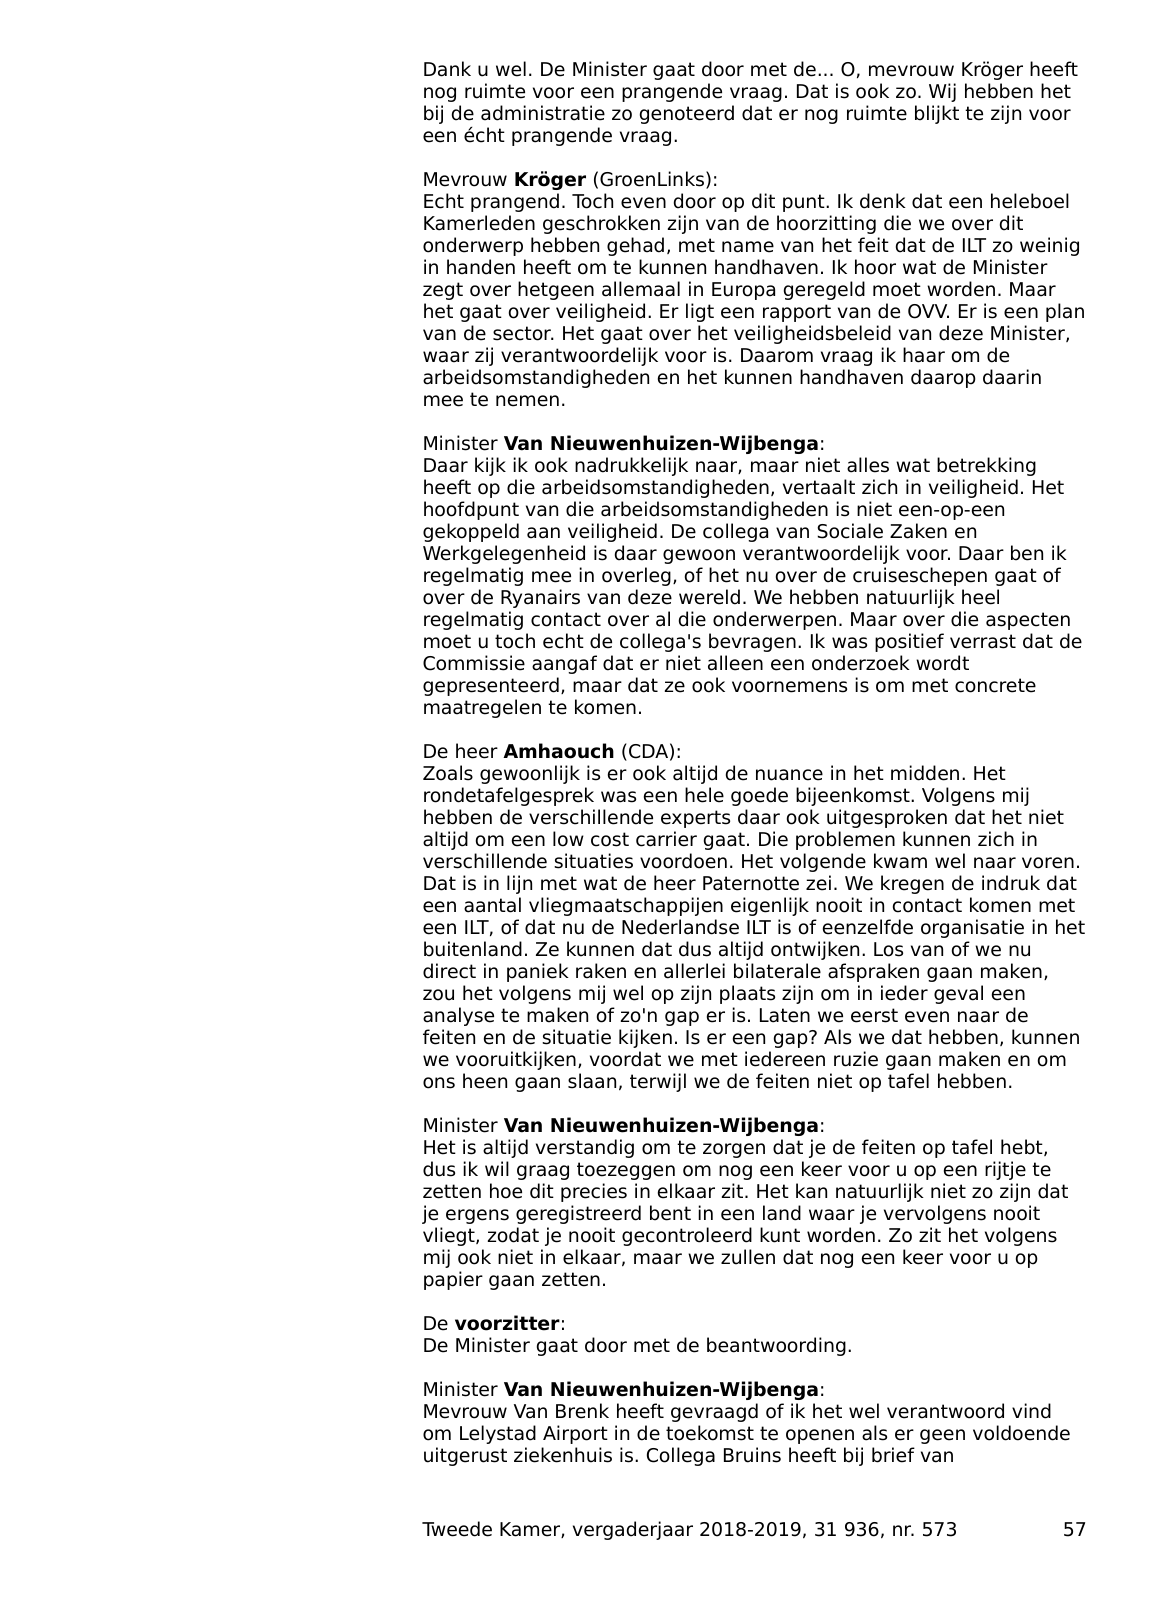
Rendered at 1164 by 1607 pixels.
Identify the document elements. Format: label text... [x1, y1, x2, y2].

text Dank u wel. De Minister gaat door met de... O, mevrouw Kröger heeft nog ruimte voor een prangende vraag. Dat is ook zo. Wij hebben het bij de administratie zo genoteerd dat er nog ruimte blijkt te zijn voor een écht prangende vraag. [422, 59, 1087, 147]
text Daar kijk ik ook nadrukkelijk naar, maar niet alles wat betrekking heeft op die arbeidsomstandigheden, vertaalt zich in veiligheid. Het hoofdpunt van die arbeidsomstandigheden is niet een-op-een gekoppeld aan veiligheid. De collega van Sociale Zaken en Werkgelegenheid is daar gewoon verantwoordelijk voor. Daar ben ik regelmatig mee in overleg, of het nu over de cruiseschepen gaat of over de Ryanairs van deze wereld. We hebben natuurlijk heel regelmatig contact over al die onderwerpen. Maar over die aspecten moet u toch echt de collega's bevragen. Ik was positief verrast dat de Commissie aangaf dat er niet alleen een onderzoek wordt gepresenteerd, maar dat ze ook voornemens is om met concrete maatregelen te komen. [422, 455, 1087, 719]
text Mevrouw Kröger (GroenLinks): [422, 169, 1087, 191]
text Echt prangend. Toch even door op dit punt. Ik denk dat een heleboel Kamerleden geschrokken zijn van de hoorzitting die we over dit onderwerp hebben gehad, met name van het feit dat de ILT zo weinig in handen heeft om te kunnen handhaven. Ik hoor wat de Minister zegt over hetgeen allemaal in Europa geregeld moet worden. Maar het gaat over veiligheid. Er ligt een rapport van de OVV. Er is een plan van de sector. Het gaat over het veiligheidsbeleid van deze Minister, waar zij verantwoordelijk voor is. Daarom vraag ik haar om de arbeidsomstandigheden en het kunnen handhaven daarop daarin mee te nemen. [422, 191, 1087, 411]
text Minister Van Nieuwenhuizen-Wijbenga: [422, 433, 1087, 455]
text Minister Van Nieuwenhuizen-Wijbenga: [422, 1379, 1087, 1401]
text Mevrouw Van Brenk heeft gevraagd of ik het wel verantwoord vind om Lelystad Airport in de toekomst te openen als er geen voldoende uitgerust ziekenhuis is. Collega Bruins heeft bij brief van [422, 1401, 1087, 1467]
text Het is altijd verstandig om te zorgen dat je de feiten op tafel hebt, dus ik wil graag toezeggen om nog een keer voor u op een rijtje te zetten hoe dit precies in elkaar zit. Het kan natuurlijk niet zo zijn dat je ergens geregistreerd bent in een land waar je vervolgens nooit vliegt, zodat je nooit gecontroleerd kunt worden. Zo zit het volgens mij ook niet in elkaar, maar we zullen dat nog een keer voor u op papier gaan zetten. [422, 1137, 1087, 1291]
text De Minister gaat door met de beantwoording. [422, 1335, 1087, 1357]
text De heer Amhaouch (CDA): [422, 741, 1087, 763]
text Zoals gewoonlijk is er ook altijd de nuance in het midden. Het rondetafelgesprek was een hele goede bijeenkomst. Volgens mij hebben de verschillende experts daar ook uitgesproken dat het niet altijd om een low cost carrier gaat. Die problemen kunnen zich in verschillende situaties voordoen. Het volgende kwam wel naar voren. Dat is in lijn met wat de heer Paternotte zei. We kregen de indruk dat een aantal vliegmaatschappijen eigenlijk nooit in contact komen met een ILT, of dat nu de Nederlandse ILT is of eenzelfde organisatie in het buitenland. Ze kunnen dat dus altijd ontwijken. Los van of we nu direct in paniek raken en allerlei bilaterale afspraken gaan maken, zou het volgens mij wel op zijn plaats zijn om in ieder geval een analyse te maken of zo'n gap er is. Laten we eerst even naar de feiten en de situatie kijken. Is er een gap? Als we dat hebben, kunnen we vooruitkijken, voordat we met iedereen ruzie gaan maken en om ons heen gaan slaan, terwijl we de feiten niet op tafel hebben. [422, 763, 1087, 1093]
text Minister Van Nieuwenhuizen-Wijbenga: [422, 1115, 1087, 1137]
text De voorzitter: [422, 1313, 1087, 1335]
